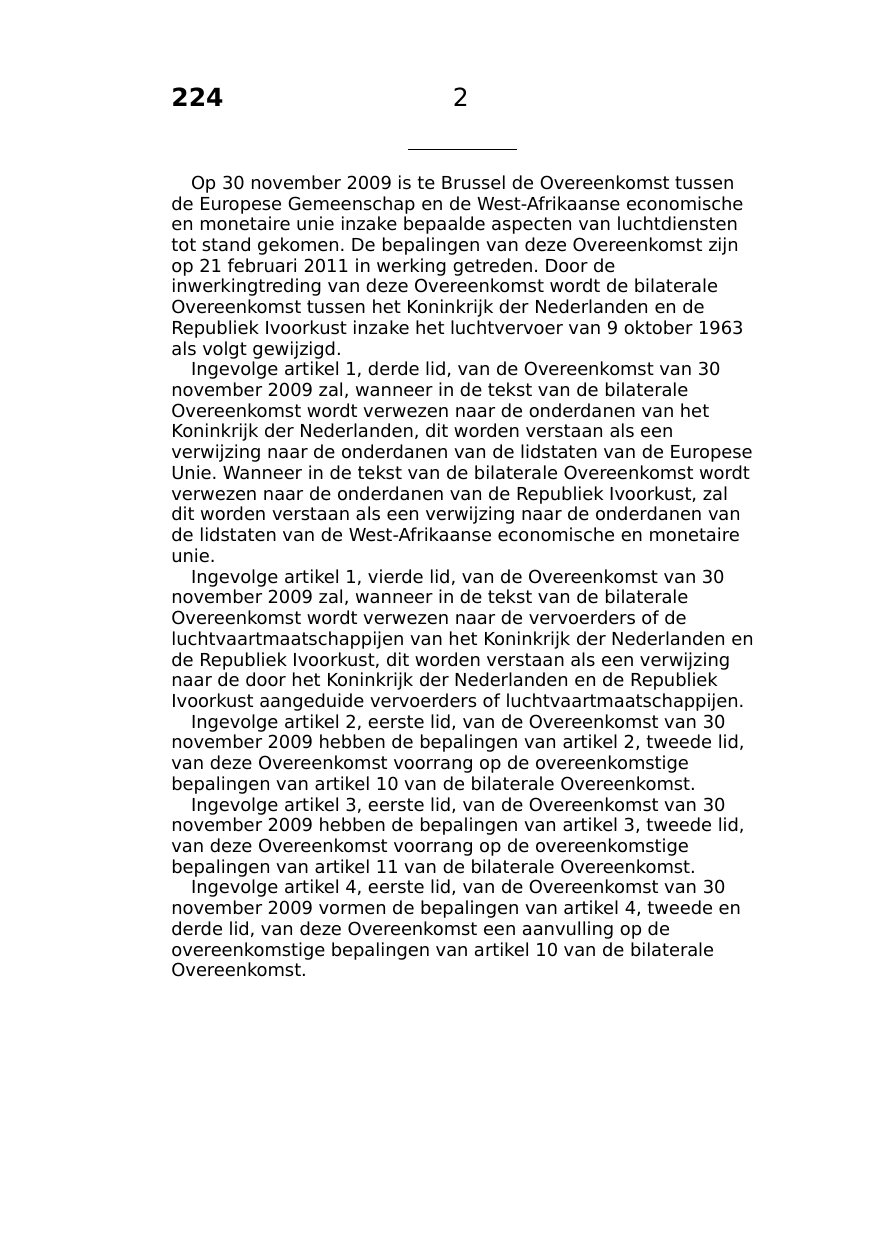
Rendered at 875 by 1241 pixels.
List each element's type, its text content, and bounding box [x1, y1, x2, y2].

text Ingevolge artikel 4, eerste lid, van de Overeenkomst van 30 november 2009 vormen de bepalingen van artikel 4, tweede en derde lid, van deze Overeenkomst een aanvulling op de overeenkomstige bepalingen van artikel 10 van de bilaterale Overeenkomst. [171, 877, 756, 981]
text Ingevolge artikel 1, derde lid, van de Overeenkomst van 30 november 2009 zal, wanneer in de tekst van de bilaterale Overeenkomst wordt verwezen naar de onderdanen van het Koninkrijk der Nederlanden, dit worden verstaan als een verwijzing naar de onderdanen van de lidstaten van de Europese Unie. Wanneer in de tekst van de bilaterale Overeenkomst wordt verwezen naar de onderdanen van de Republiek Ivoorkust, zal dit worden verstaan als een verwijzing naar de onderdanen van de lidstaten van de West-Afrikaanse economische en monetaire unie. [171, 359, 756, 566]
text Op 30 november 2009 is te Brussel de Overeenkomst tussen de Europese Gemeenschap en de West-Afrikaanse economische en monetaire unie inzake bepaalde aspecten van luchtdiensten tot stand gekomen. De bepalingen van deze Overeenkomst zijn op 21 februari 2011 in werking getreden. Door de inwerkingtreding van deze Overeenkomst wordt de bilaterale Overeenkomst tussen het Koninkrijk der Nederlanden en de Republiek Ivoorkust inzake het luchtvervoer van 9 oktober 1963 als volgt gewijzigd. [171, 173, 756, 359]
text Ingevolge artikel 1, vierde lid, van de Overeenkomst van 30 november 2009 zal, wanneer in de tekst van de bilaterale Overeenkomst wordt verwezen naar de vervoerders of de luchtvaartmaatschappijen van het Koninkrijk der Nederlanden en de Republiek Ivoorkust, dit worden verstaan als een verwijzing naar de door het Koninkrijk der Nederlanden en de Republiek Ivoorkust aangeduide vervoerders of luchtvaartmaatschappijen. [171, 566, 756, 712]
text Ingevolge artikel 2, eerste lid, van de Overeenkomst van 30 november 2009 hebben de bepalingen van artikel 2, tweede lid, van deze Overeenkomst voorrang op de overeenkomstige bepalingen van artikel 10 van de bilaterale Overeenkomst. [171, 712, 756, 794]
text Ingevolge artikel 3, eerste lid, van de Overeenkomst van 30 november 2009 hebben de bepalingen van artikel 3, tweede lid, van deze Overeenkomst voorrang op de overeenkomstige bepalingen van artikel 11 van de bilaterale Overeenkomst. [171, 794, 756, 877]
